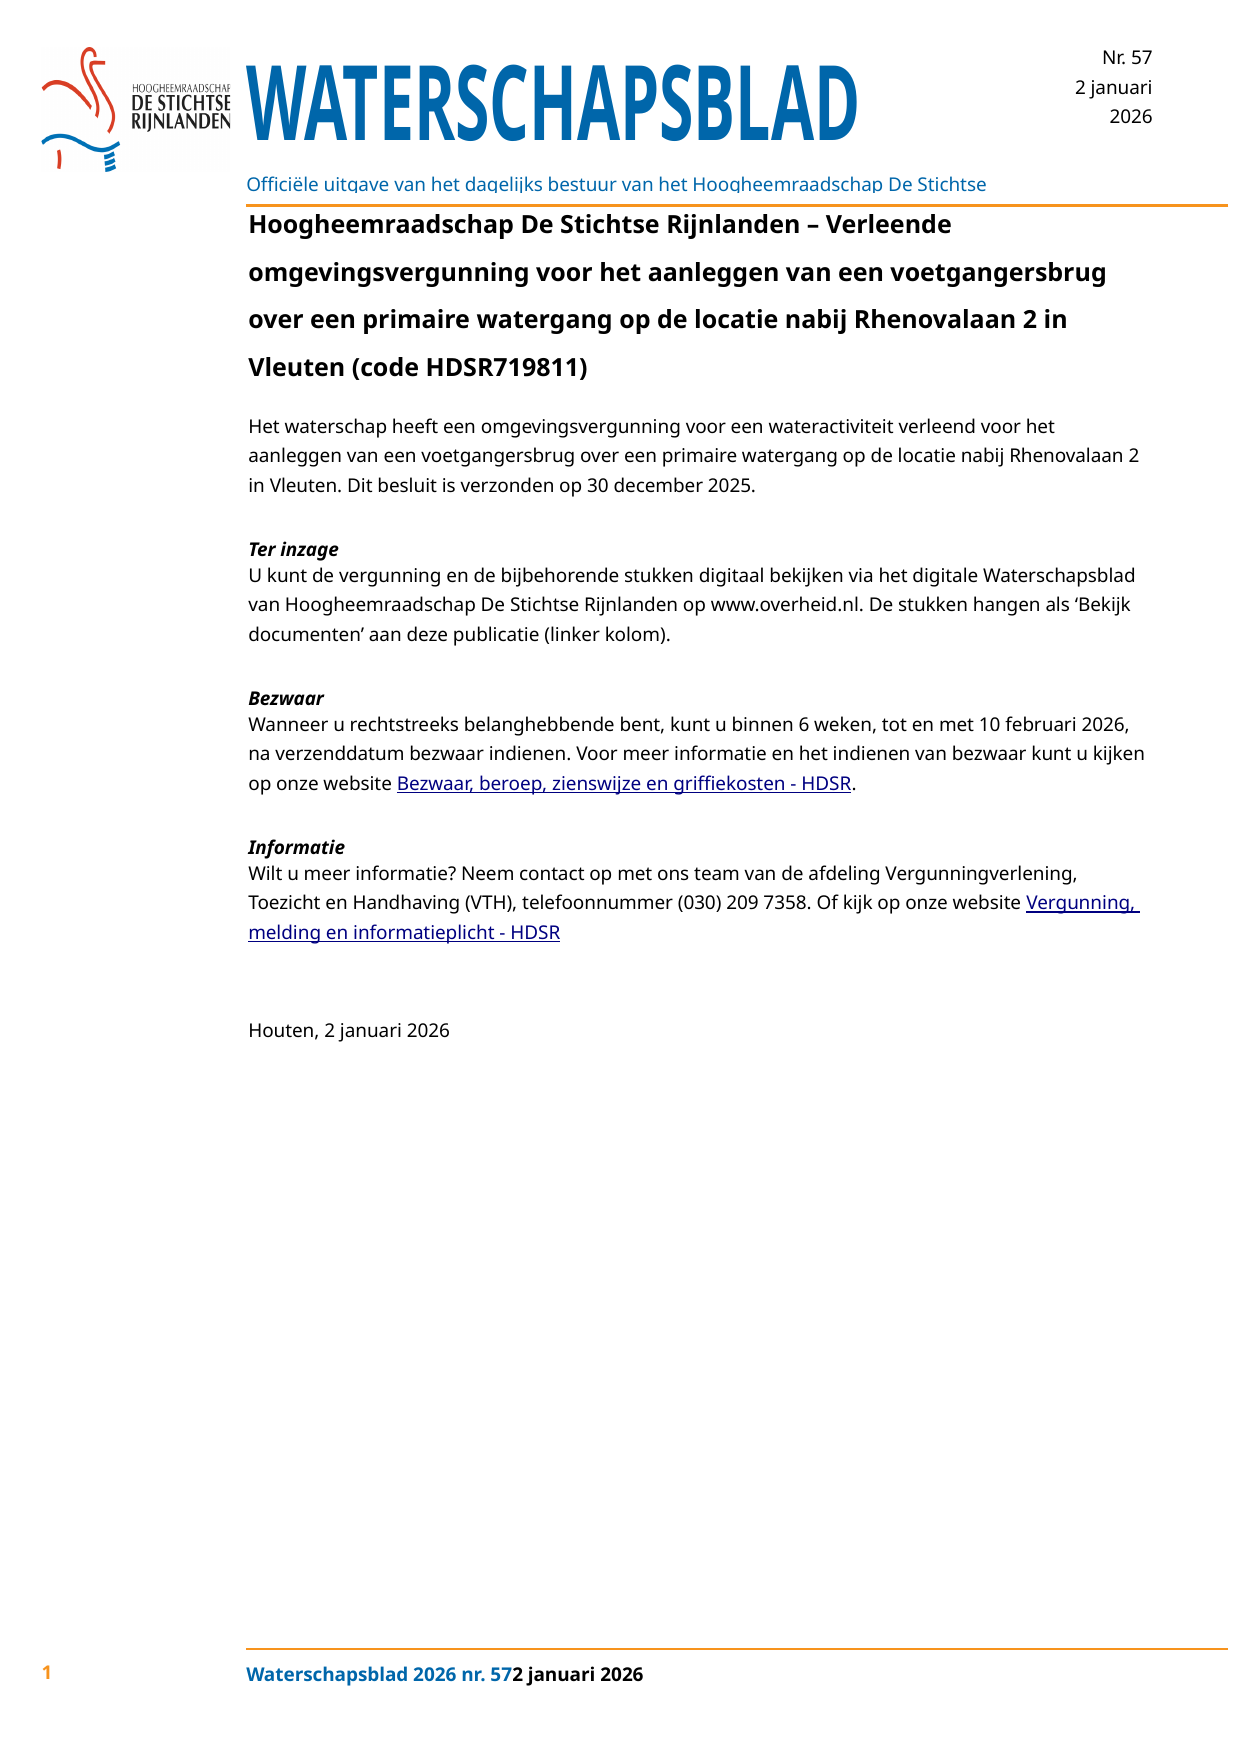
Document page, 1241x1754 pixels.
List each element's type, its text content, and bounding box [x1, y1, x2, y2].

text U kunt de vergunning en de bijbehorende stukken digitaal bekijken via het digitale Waterschapsblad van Hoogheemraadschap De Stichtse Rijnlanden op www.overheid.nl. De stukken hangen als ‘Bekijk documenten’ aan deze publicatie (linker kolom). [248, 562, 1152, 647]
text Hoogheemraadschap De Stichtse Rijnlanden – Verleende omgevingsvergunning voor het aanleggen van een voetgangersbrug over een primaire watergang op de locatie nabij Rhenovalaan 2 in Vleuten (code HDSR719811) [248, 207, 1152, 384]
text Wilt u meer informatie? Neem contact op met ons team van de afdeling Vergunningverlening, Toezicht en Handhaving (VTH), telefoonnummer (030) 209 7358. Of kijk op onze website Vergunning, melding en informatieplicht - HDSR [248, 860, 1152, 944]
text Het waterschap heeft een omgevingsvergunning voor een wateractiviteit verleend voor het aanleggen van een voetgangersbrug over een primaire watergang op de locatie nabij Rhenovalaan 2 in Vleuten. Dit besluit is verzonden op 30 december 2025. [248, 413, 1152, 498]
text Ter inzage [248, 536, 1152, 562]
text Bezwaar [248, 685, 1152, 711]
text Wanneer u rechtstreeks belanghebbende bent, kunt u binnen 6 weken, tot en met 10 februari 2026, na verzenddatum bezwaar indienen. Voor meer informatie en het indienen van bezwaar kunt u kijken op onze website Bezwaar, beroep, zienswijze en griffiekosten - HDSR. [248, 711, 1152, 796]
text Informatie [248, 834, 1152, 860]
text Houten, 2 januari 2026 [248, 1017, 1152, 1043]
picture [41, 47, 231, 172]
